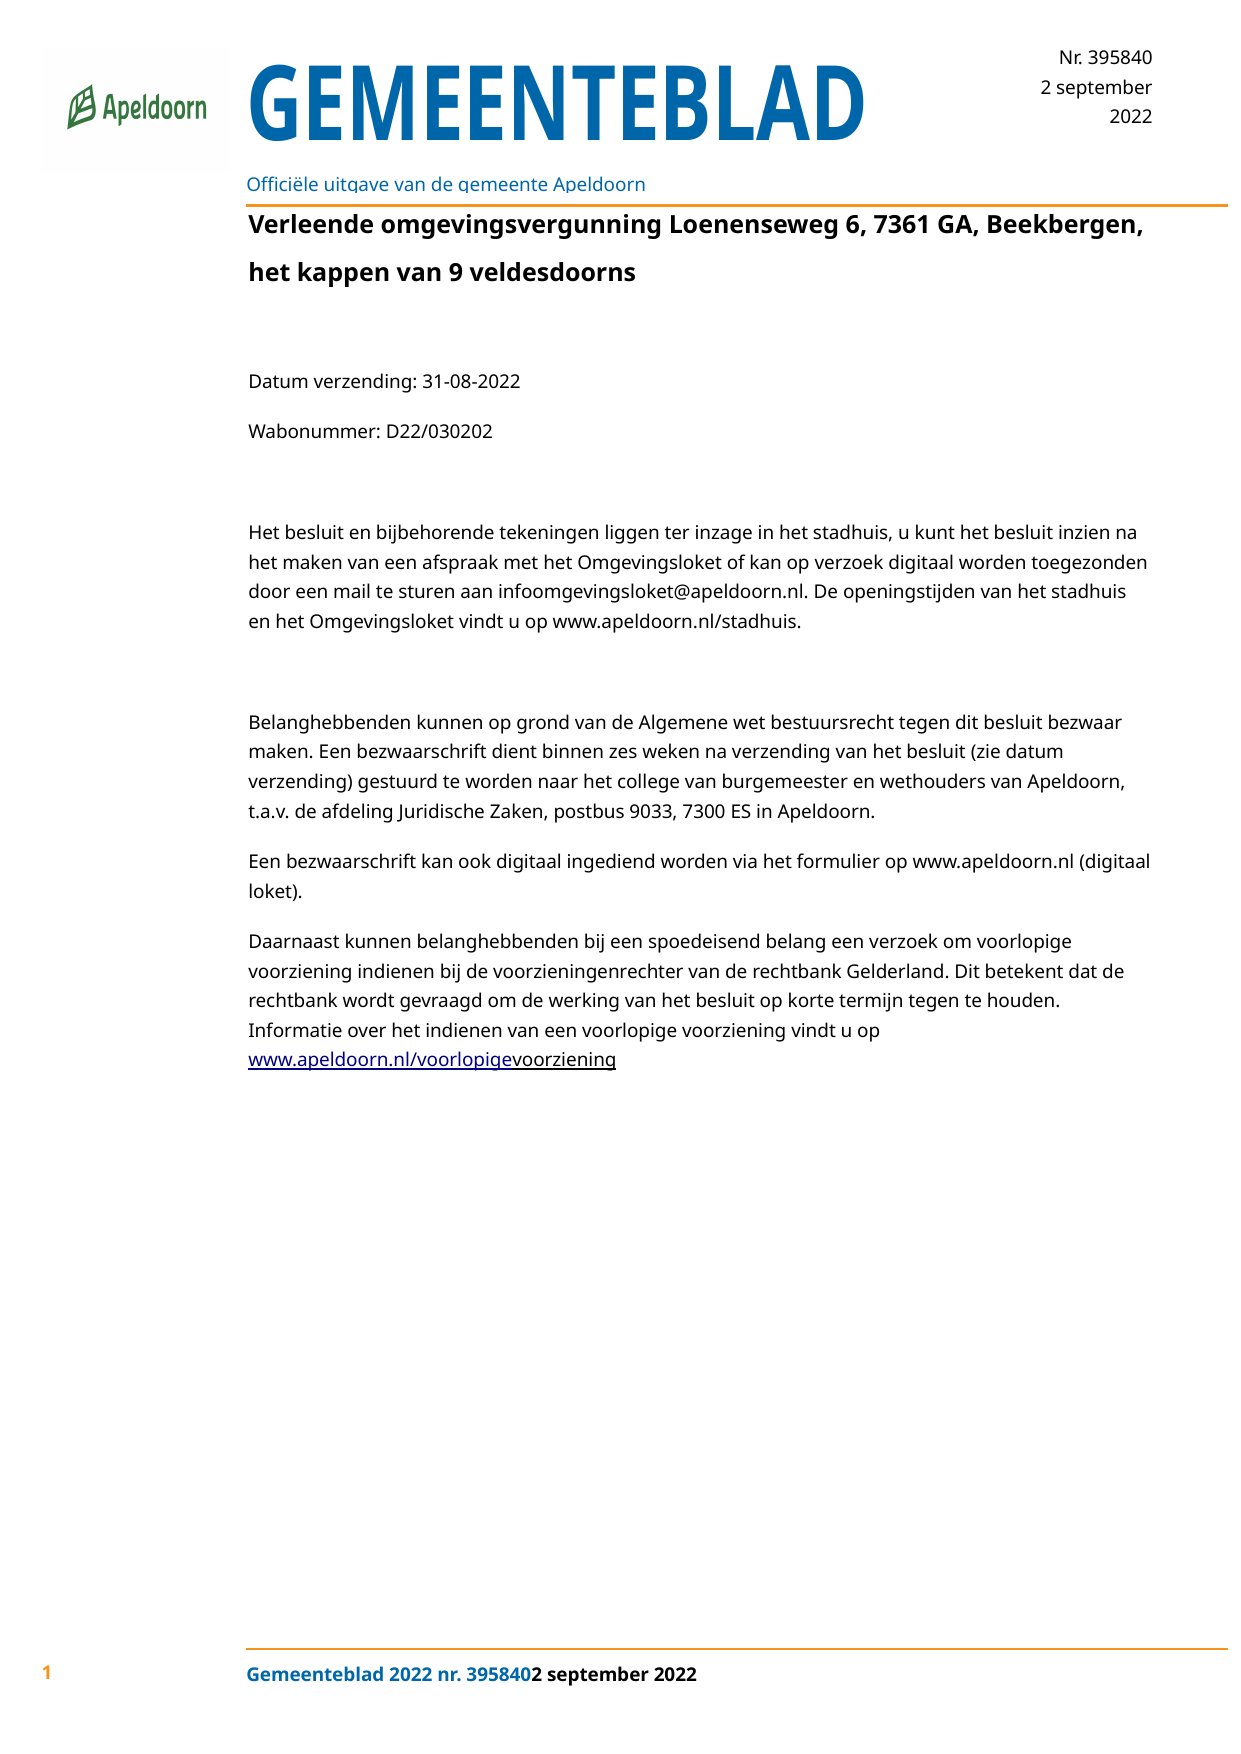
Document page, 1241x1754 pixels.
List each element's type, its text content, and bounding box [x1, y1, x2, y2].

text Een bezwaarschrift kan ook digitaal ingediend worden via het formulier op www.apeldoorn.nl (digitaal loket). [248, 848, 1152, 904]
text Wabonummer: D22/030202 [248, 419, 1152, 444]
text Daarnaast kunnen belanghebbenden bij een spoedeisend belang een verzoek om voorlopige voorziening indienen bij de voorzieningenrechter van de rechtbank Gelderland. Dit betekent dat de rechtbank wordt gevraagd om de werking van het besluit op korte termijn tegen te houden. Informatie over het indienen van een voorlopige voorziening vindt u op www.apeldoorn.nl/voorlopigevoorziening [248, 928, 1152, 1072]
text Belanghebbenden kunnen op grond van de Algemene wet bestuursrecht tegen dit besluit bezwaar maken. Een bezwaarschrift dient binnen zes weken na verzending van het besluit (zie datum verzending) gestuurd te worden naar het college van burgemeester en wethouders van Apeldoorn, t.a.v. de afdeling Juridische Zaken, postbus 9033, 7300 ES in Apeldoorn. [248, 709, 1152, 824]
text Verleende omgevingsvergunning Loenenseweg 6, 7361 GA, Beekbergen, het kappen van 9 veldesdoorns [248, 207, 1152, 288]
picture [41, 47, 231, 172]
text Datum verzending: 31-08-2022 [248, 368, 1152, 394]
text Het besluit en bijbehorende tekeningen liggen ter inzage in het stadhuis, u kunt het besluit inzien na het maken van een afspraak met het Omgevingsloket of kan op verzoek digitaal worden toegezonden door een mail te sturen aan infoomgevingsloket@apeldoorn.nl. De openingstijden van het stadhuis en het Omgevingsloket vindt u op www.apeldoorn.nl/stadhuis. [248, 519, 1152, 634]
